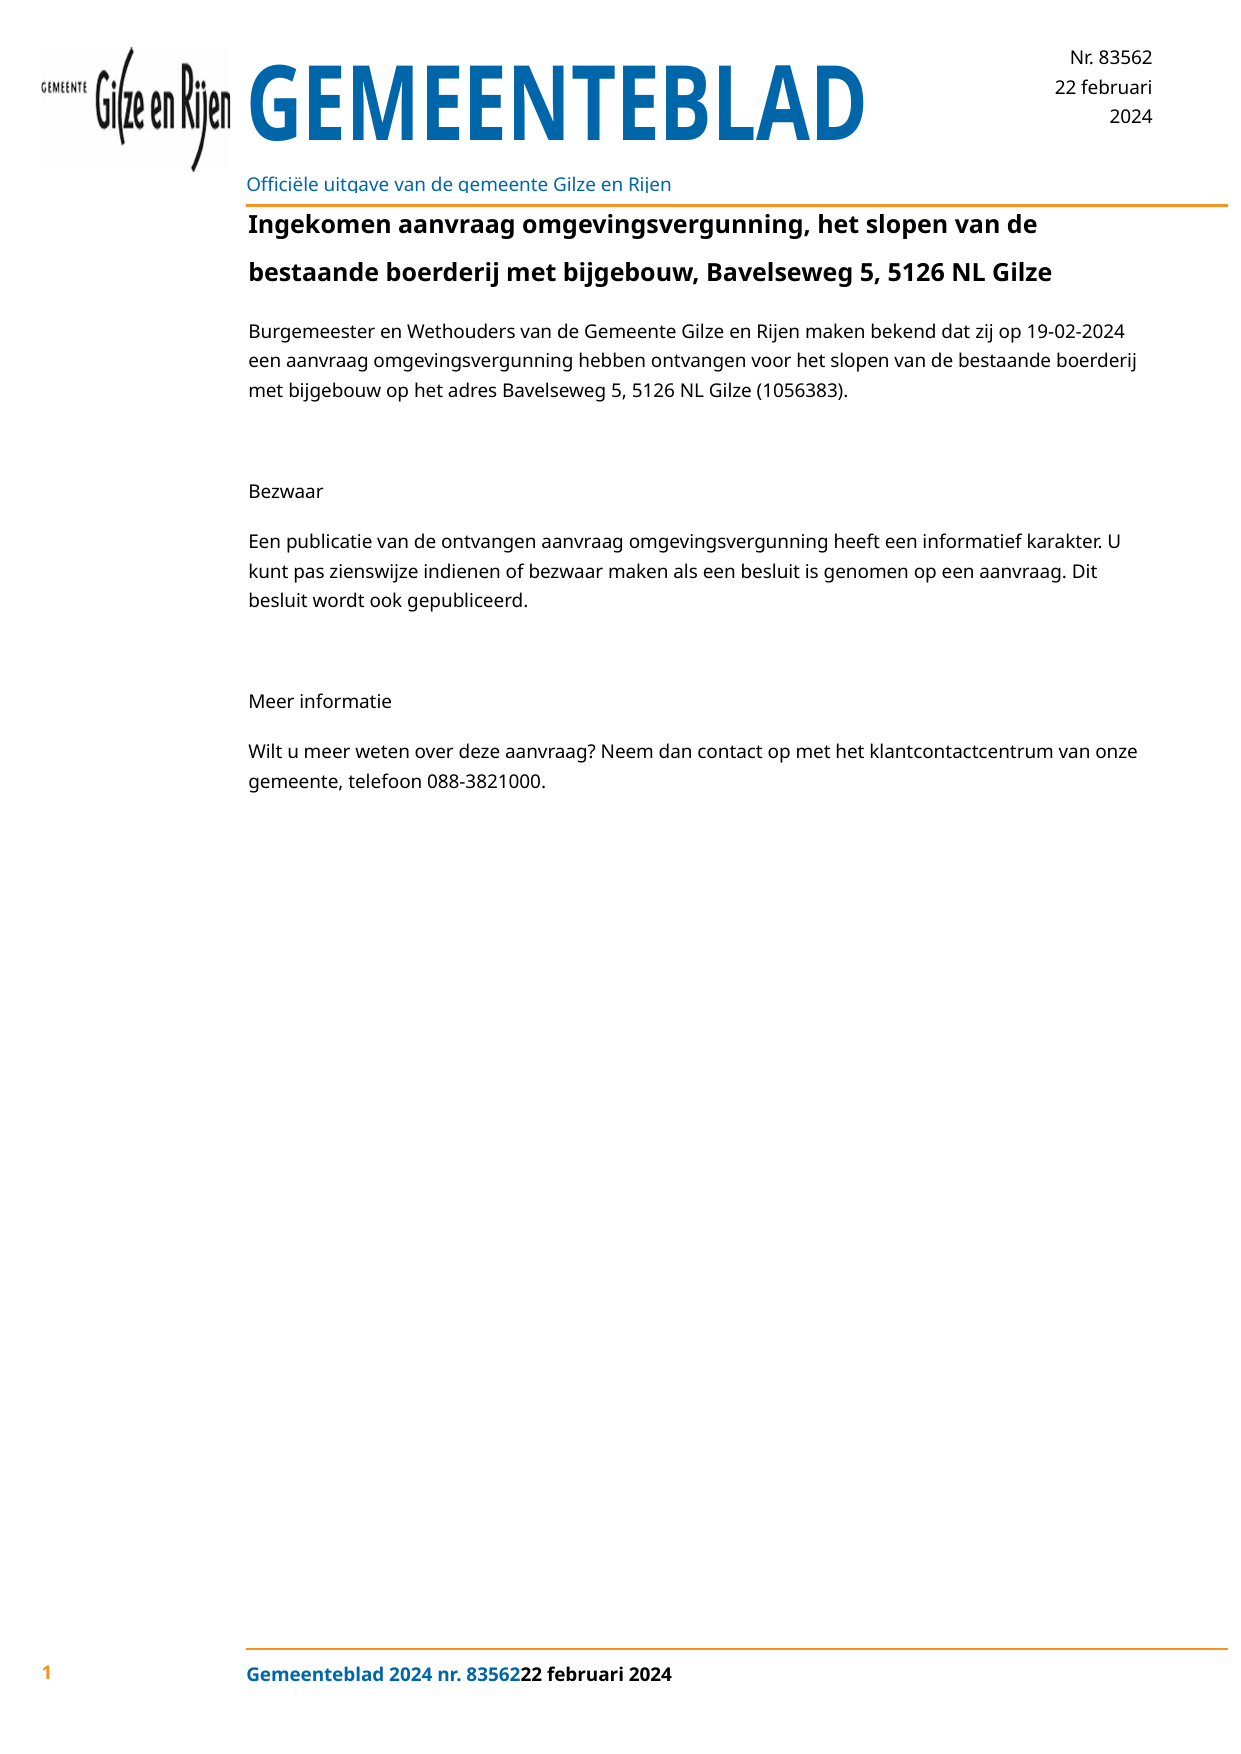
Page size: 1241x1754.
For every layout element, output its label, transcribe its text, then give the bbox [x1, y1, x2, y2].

text Bezwaar [248, 478, 1152, 504]
text Burgemeester en Wethouders van de Gemeente Gilze en Rijen maken bekend dat zij op 19-02-2024 een aanvraag omgevingsvergunning hebben ontvangen voor het slopen van de bestaande boerderij met bijgebouw op het adres Bavelseweg 5, 5126 NL Gilze (1056383). [248, 318, 1152, 403]
picture [41, 47, 231, 172]
text Ingekomen aanvraag omgevingsvergunning, het slopen van de bestaande boerderij met bijgebouw, Bavelseweg 5, 5126 NL Gilze [248, 207, 1152, 288]
text Meer informatie [248, 688, 1152, 714]
text Wilt u meer weten over deze aanvraag? Neem dan contact op met het klantcontactcentrum van onze gemeente, telefoon 088-3821000. [248, 739, 1152, 794]
text Een publicatie van de ontvangen aanvraag omgevingsvergunning heeft een informatief karakter. U kunt pas zienswijze indienen of bezwaar maken als een besluit is genomen op een aanvraag. Dit besluit wordt ook gepubliceerd. [248, 528, 1152, 613]
